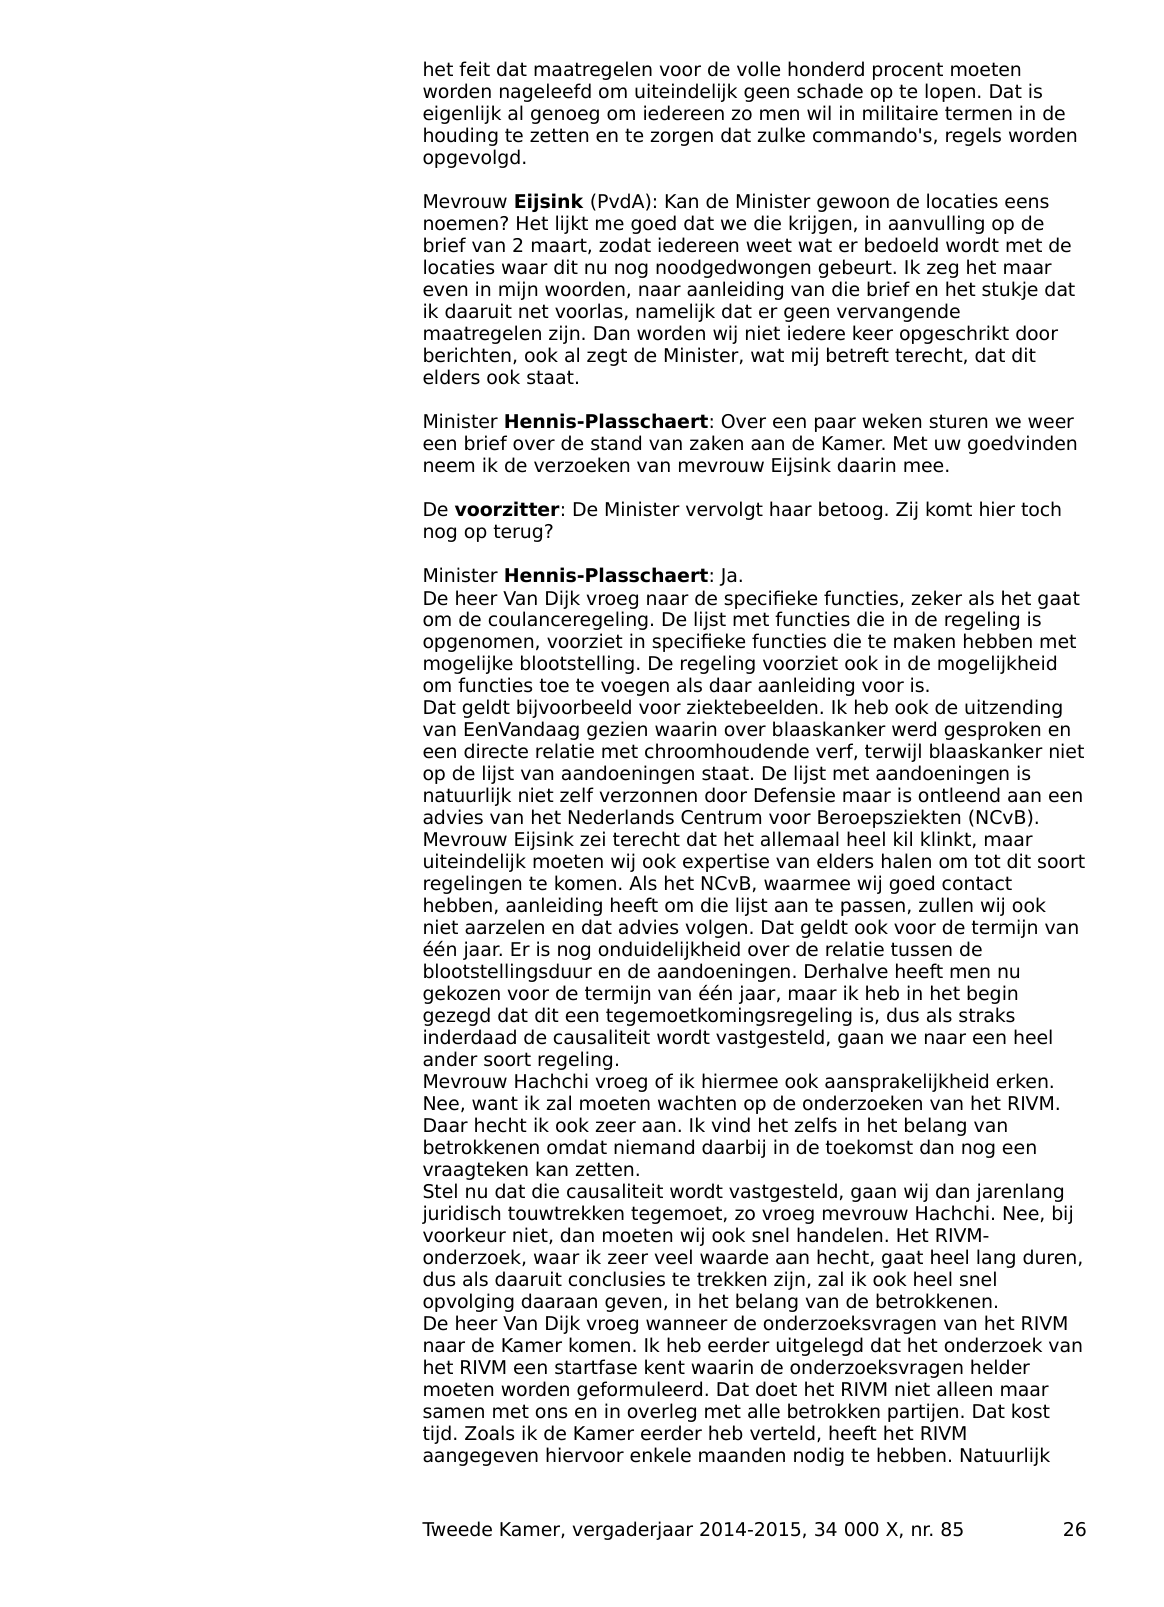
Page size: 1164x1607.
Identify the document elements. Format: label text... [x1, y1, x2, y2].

text Mevrouw Hachchi vroeg of ik hiermee ook aansprakelijkheid erken. Nee, want ik zal moeten wachten op de onderzoeken van het RIVM. Daar hecht ik ook zeer aan. Ik vind het zelfs in het belang van betrokkenen omdat niemand daarbij in de toekomst dan nog een vraagteken kan zetten. [422, 1071, 1087, 1181]
text De voorzitter: De Minister vervolgt haar betoog. Zij komt hier toch nog op terug? [422, 499, 1087, 543]
text Minister Hennis-Plasschaert: Ja. [422, 565, 1087, 587]
text De heer Van Dijk vroeg naar de specifieke functies, zeker als het gaat om de coulanceregeling. De lijst met functies die in de regeling is opgenomen, voorziet in specifieke functies die te maken hebben met mogelijke blootstelling. De regeling voorziet ook in de mogelijkheid om functies toe te voegen als daar aanleiding voor is. [422, 587, 1087, 697]
text Stel nu dat die causaliteit wordt vastgesteld, gaan wij dan jarenlang juridisch touwtrekken tegemoet, zo vroeg mevrouw Hachchi. Nee, bij voorkeur niet, dan moeten wij ook snel handelen. Het RIVM-onderzoek, waar ik zeer veel waarde aan hecht, gaat heel lang duren, dus als daaruit conclusies te trekken zijn, zal ik ook heel snel opvolging daaraan geven, in het belang van de betrokkenen. [422, 1181, 1087, 1313]
text Minister Hennis-Plasschaert: Over een paar weken sturen we weer een brief over de stand van zaken aan de Kamer. Met uw goedvinden neem ik de verzoeken van mevrouw Eijsink daarin mee. [422, 411, 1087, 477]
text het feit dat maatregelen voor de volle honderd procent moeten worden nageleefd om uiteindelijk geen schade op te lopen. Dat is eigenlijk al genoeg om iedereen zo men wil in militaire termen in de houding te zetten en te zorgen dat zulke commando's, regels worden opgevolgd. [422, 59, 1087, 169]
text Dat geldt bijvoorbeeld voor ziektebeelden. Ik heb ook de uitzending van EenVandaag gezien waarin over blaaskanker werd gesproken en een directe relatie met chroomhoudende verf, terwijl blaaskanker niet op de lijst van aandoeningen staat. De lijst met aandoeningen is natuurlijk niet zelf verzonnen door Defensie maar is ontleend aan een advies van het Nederlands Centrum voor Beroepsziekten (NCvB). Mevrouw Eijsink zei terecht dat het allemaal heel kil klinkt, maar uiteindelijk moeten wij ook expertise van elders halen om tot dit soort regelingen te komen. Als het NCvB, waarmee wij goed contact hebben, aanleiding heeft om die lijst aan te passen, zullen wij ook niet aarzelen en dat advies volgen. Dat geldt ook voor de termijn van één jaar. Er is nog onduidelijkheid over de relatie tussen de blootstellingsduur en de aandoeningen. Derhalve heeft men nu gekozen voor de termijn van één jaar, maar ik heb in het begin gezegd dat dit een tegemoetkomingsregeling is, dus als straks inderdaad de causaliteit wordt vastgesteld, gaan we naar een heel ander soort regeling. [422, 697, 1087, 1071]
text De heer Van Dijk vroeg wanneer de onderzoeksvragen van het RIVM naar de Kamer komen. Ik heb eerder uitgelegd dat het onderzoek van het RIVM een startfase kent waarin de onderzoeksvragen helder moeten worden geformuleerd. Dat doet het RIVM niet alleen maar samen met ons en in overleg met alle betrokken partijen. Dat kost tijd. Zoals ik de Kamer eerder heb verteld, heeft het RIVM aangegeven hiervoor enkele maanden nodig te hebben. Natuurlijk [422, 1313, 1087, 1467]
text Mevrouw Eijsink (PvdA): Kan de Minister gewoon de locaties eens noemen? Het lijkt me goed dat we die krijgen, in aanvulling op de brief van 2 maart, zodat iedereen weet wat er bedoeld wordt met de locaties waar dit nu nog noodgedwongen gebeurt. Ik zeg het maar even in mijn woorden, naar aanleiding van die brief en het stukje dat ik daaruit net voorlas, namelijk dat er geen vervangende maatregelen zijn. Dan worden wij niet iedere keer opgeschrikt door berichten, ook al zegt de Minister, wat mij betreft terecht, dat dit elders ook staat. [422, 191, 1087, 389]
